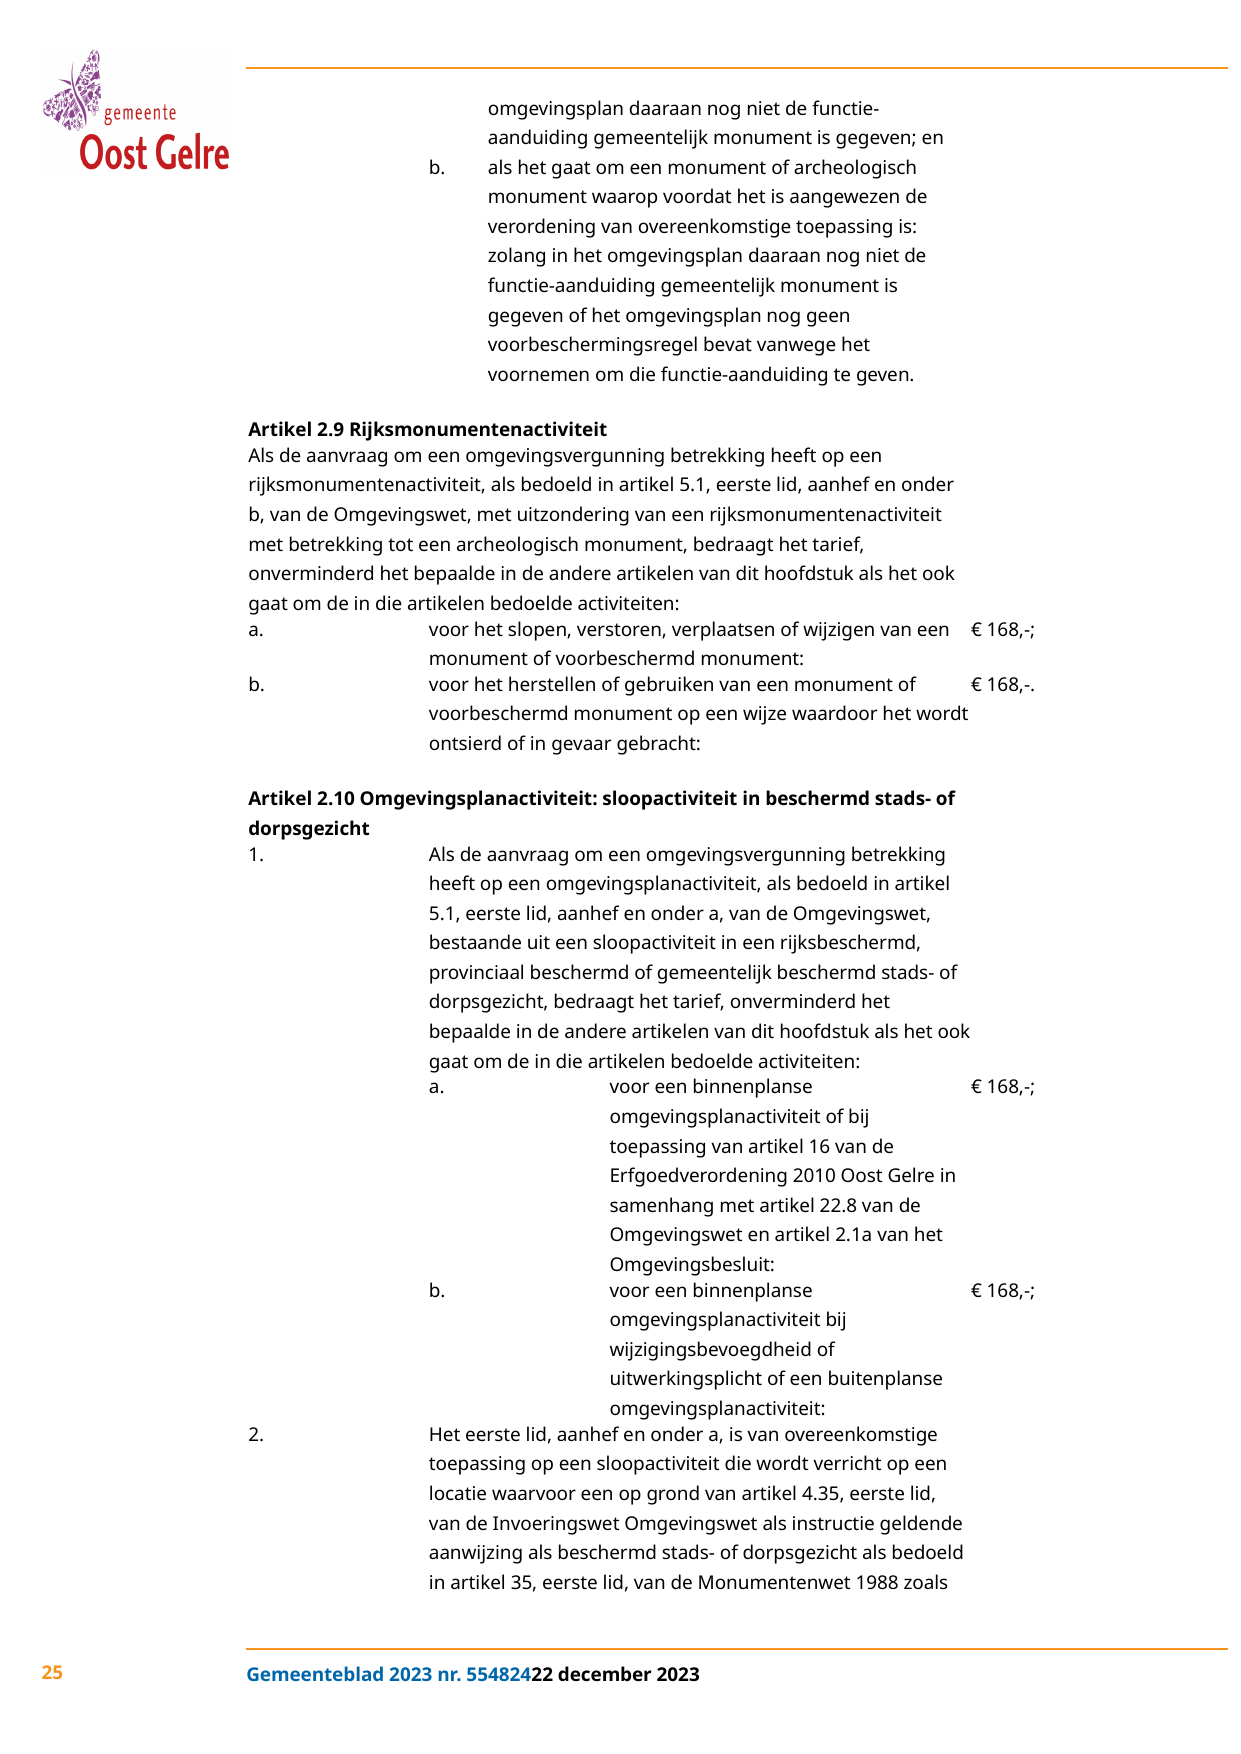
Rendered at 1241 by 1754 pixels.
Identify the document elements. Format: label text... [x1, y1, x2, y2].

table_cell voor het herstellen of gebruiken van een monument of voorbeschermd monument op een wijze waardoor het wordt ontsierd of in gevaar gebracht: [429, 671, 971, 756]
table_cell [971, 95, 1152, 387]
table_cell € 168,-. [971, 671, 1152, 756]
table_cell [971, 756, 1152, 841]
table_cell voor een binnenplanse omgevingsplanactiviteit of bij toepassing van artikel 16 van de Erfgoedverordening 2010 Oost Gelre in samenhang met artikel 22.8 van de Omgevingswet en artikel 2.1a van het Omgevingsbesluit: [609, 1074, 971, 1277]
table_cell [248, 1074, 429, 1277]
picture [41, 47, 231, 172]
table_cell voor een binnenplanse omgevingsplanactiviteit bij wijzigingsbevoegdheid of uitwerkingsplicht of een buitenplanse omgevingsplanactiviteit: [609, 1277, 971, 1421]
table_cell Artikel 2.9 Rijksmonumentenactiviteit [248, 387, 971, 442]
table_cell Het eerste lid, aanhef en onder a, is van overeenkomstige toepassing op een sloopactiviteit die wordt verricht op een locatie waarvoor een op grond van artikel 4.35, eerste lid, van de Invoeringswet Omgevingswet als instructie geldende aanwijzing als beschermd stads- of dorpsgezicht als bedoeld in artikel 35, eerste lid, van de Monumentenwet 1988 zoals [429, 1421, 971, 1594]
table_cell omgevingsplan daaraan nog niet de functie-aanduiding gemeentelijk monument is gegeven; en als het gaat om een monument of archeologisch monument waarop voordat het is aangewezen de verordening van overeenkomstige toepassing is: zolang in het omgevingsplan daaraan nog niet de functie-aanduiding gemeentelijk monument is gegeven of het omgevingsplan nog geen voorbeschermingsregel bevat vanwege het voornemen om die functie-aanduiding te geven. [429, 95, 971, 387]
table_cell voor het slopen, verstoren, verplaatsen of wijzigen van een monument of voorbeschermd monument: [429, 616, 971, 671]
table_cell € 168,-; [971, 1074, 1152, 1277]
table_cell [248, 95, 429, 387]
table_cell b. [429, 1277, 609, 1421]
table_cell Artikel 2.10 Omgevingsplanactiviteit: sloopactiviteit in beschermd stads- of dorpsgezicht [248, 756, 971, 841]
table_cell 1. [248, 841, 429, 1074]
table_cell b. [248, 671, 429, 756]
table_cell [971, 1421, 1152, 1594]
table_cell Als de aanvraag om een omgevingsvergunning betrekking heeft op een omgevingsplanactiviteit, als bedoeld in artikel 5.1, eerste lid, aanhef en onder a, van de Omgevingswet, bestaande uit een sloopactiviteit in een rijksbeschermd, provinciaal beschermd of gemeentelijk beschermd stads- of dorpsgezicht, bedraagt het tarief, onverminderd het bepaalde in de andere artikelen van dit hoofdstuk als het ook gaat om de in die artikelen bedoelde activiteiten: [429, 841, 971, 1074]
table_cell € 168,-; [971, 616, 1152, 671]
table_cell [248, 1277, 429, 1421]
table_cell [971, 841, 1152, 1074]
table_cell a. [429, 1074, 609, 1277]
table_cell [971, 387, 1152, 442]
table_cell 2. [248, 1421, 429, 1594]
table_cell € 168,-; [971, 1277, 1152, 1421]
table_cell a. [248, 616, 429, 671]
table_cell [971, 442, 1152, 616]
table_cell Als de aanvraag om een omgevingsvergunning betrekking heeft op een rijksmonumentenactiviteit, als bedoeld in artikel 5.1, eerste lid, aanhef en onder b, van de Omgevingswet, met uitzondering van een rijksmonumentenactiviteit met betrekking tot een archeologisch monument, bedraagt het tarief, onverminderd het bepaalde in de andere artikelen van dit hoofdstuk als het ook gaat om de in die artikelen bedoelde activiteiten: [248, 442, 971, 616]
